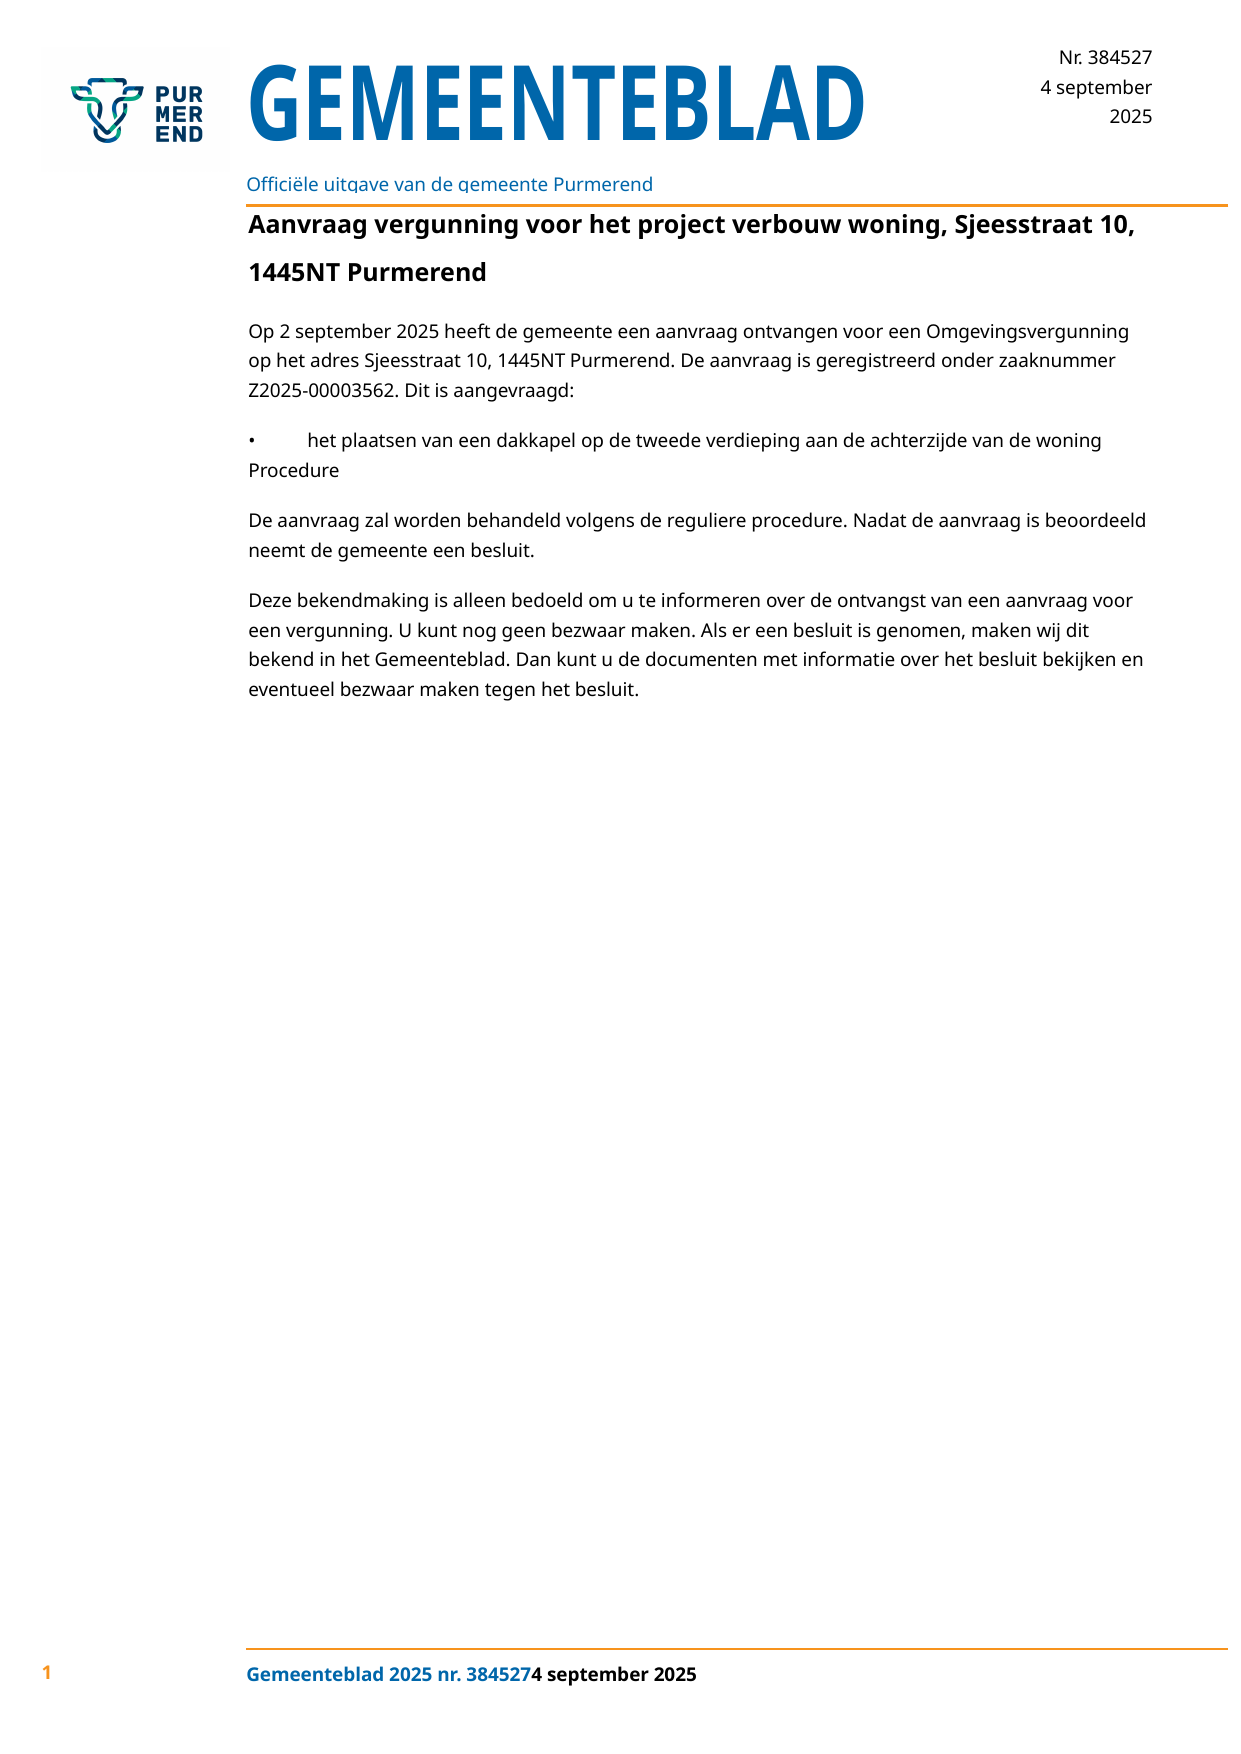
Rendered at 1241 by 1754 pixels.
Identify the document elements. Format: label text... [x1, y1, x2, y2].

picture [41, 47, 231, 172]
text Procedure [248, 457, 1152, 483]
text Deze bekendmaking is alleen bedoeld om u te informeren over de ontvangst van een aanvraag voor een vergunning. U kunt nog geen bezwaar maken. Als er een besluit is genomen, maken wij dit bekend in het Gemeenteblad. Dan kunt u de documenten met informatie over het besluit bekijken en eventueel bezwaar maken tegen het besluit. [248, 587, 1152, 702]
text Op 2 september 2025 heeft de gemeente een aanvraag ontvangen voor een Omgevingsvergunning op het adres Sjeesstraat 10, 1445NT Purmerend. De aanvraag is geregistreerd onder zaaknummer Z2025-00003562. Dit is aangevraagd: [248, 318, 1152, 403]
text Aanvraag vergunning voor het project verbouw woning, Sjeesstraat 10, 1445NT Purmerend [248, 207, 1152, 288]
list het plaatsen van een dakkapel op de tweede verdieping aan de achterzijde van de woning [248, 427, 1152, 453]
text De aanvraag zal worden behandeld volgens de reguliere procedure. Nadat de aanvraag is beoordeeld neemt de gemeente een besluit. [248, 507, 1152, 563]
